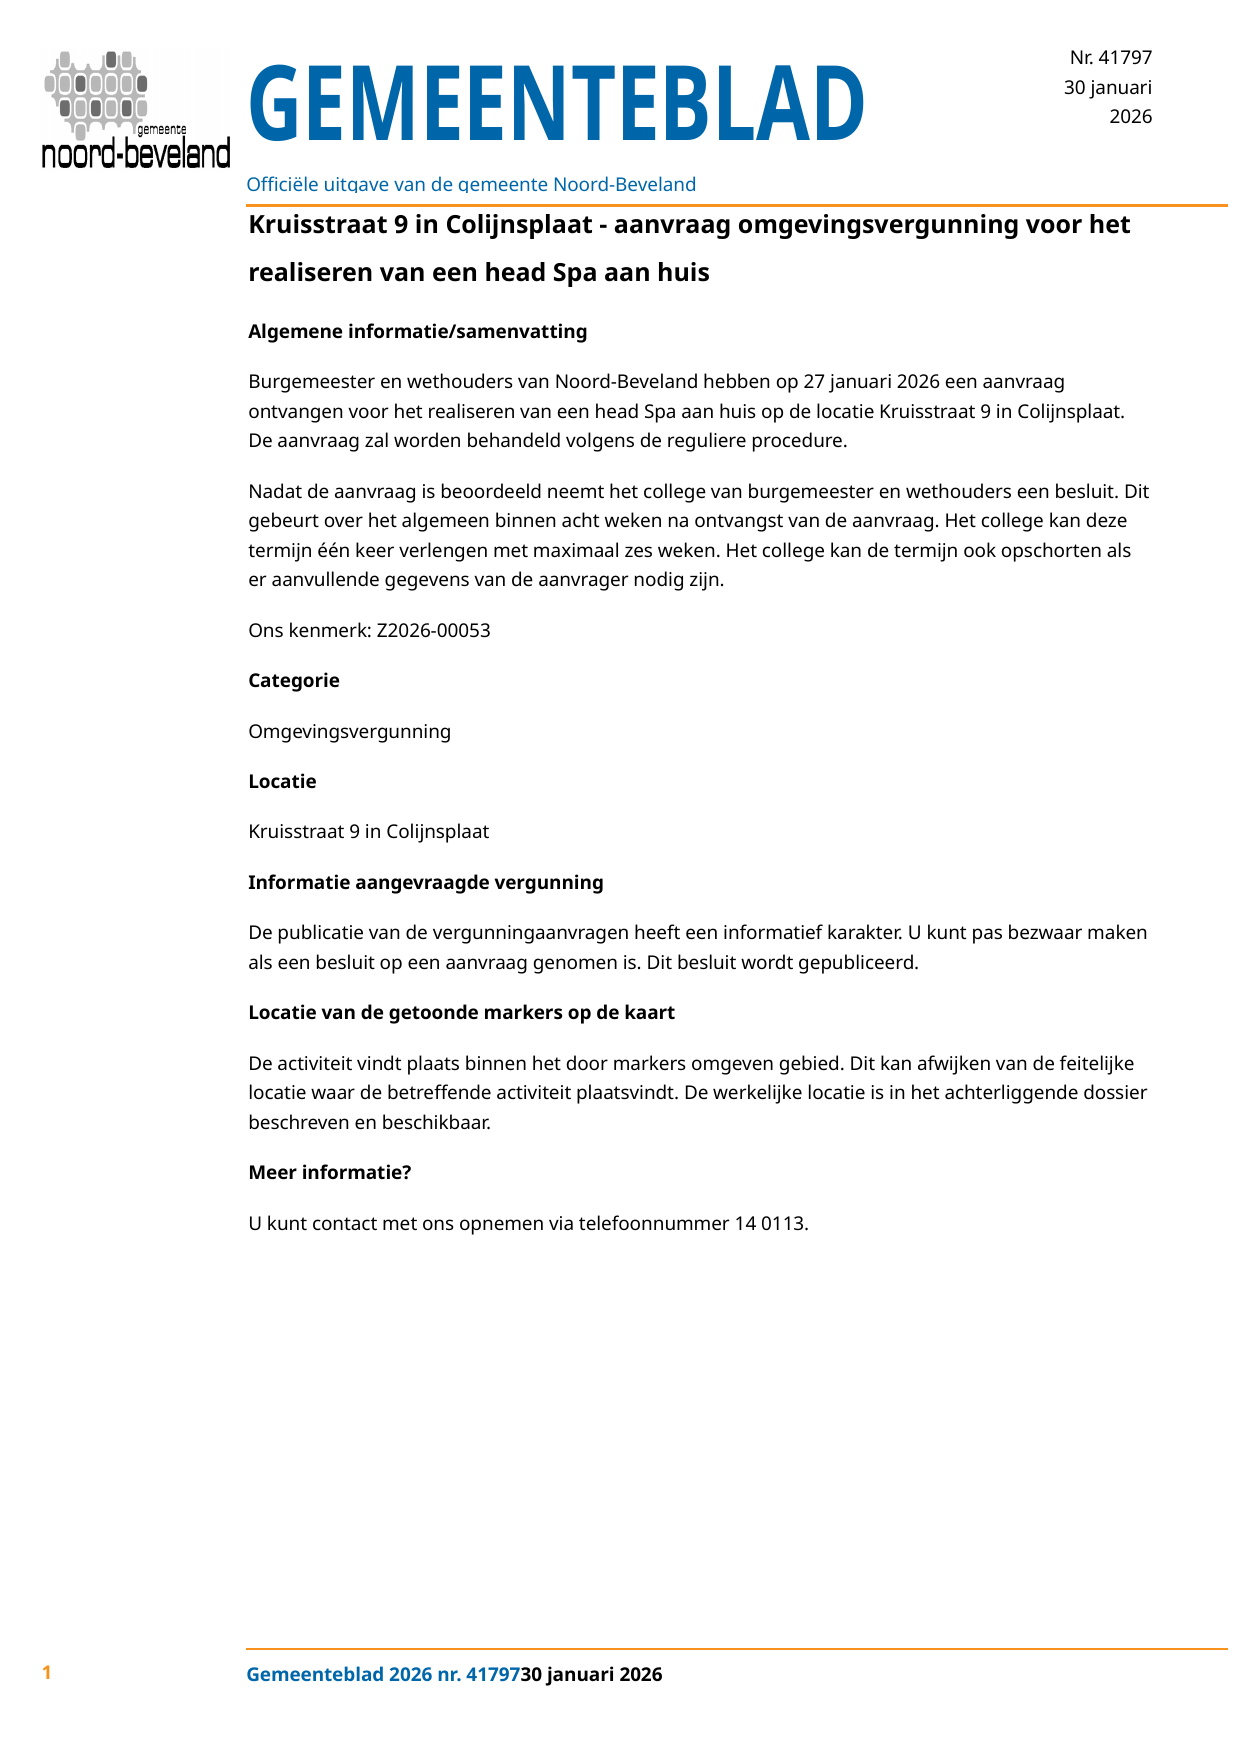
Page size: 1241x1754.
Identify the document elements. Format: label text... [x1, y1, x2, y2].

text Nadat de aanvraag is beoordeeld neemt het college van burgemeester en wethouders een besluit. Dit gebeurt over het algemeen binnen acht weken na ontvangst van de aanvraag. Het college kan deze termijn één keer verlengen met maximaal zes weken. Het college kan de termijn ook opschorten als er aanvullende gegevens van de aanvrager nodig zijn. [248, 478, 1152, 592]
text Kruisstraat 9 in Colijnsplaat - aanvraag omgevingsvergunning voor het realiseren van een head Spa aan huis [248, 207, 1152, 288]
text De activiteit vindt plaats binnen het door markers omgeven gebied. Dit kan afwijken van de feitelijke locatie waar de betreffende activiteit plaatsvindt. De werkelijke locatie is in het achterliggende dossier beschreven en beschikbaar. [248, 1050, 1152, 1135]
text Ons kenmerk: Z2026-00053 [248, 617, 1152, 643]
text Burgemeester en wethouders van Noord-Beveland hebben op 27 januari 2026 een aanvraag ontvangen voor het realiseren van een head Spa aan huis op de locatie Kruisstraat 9 in Colijnsplaat. De aanvraag zal worden behandeld volgens de reguliere procedure. [248, 368, 1152, 453]
text Omgevingsvergunning [248, 718, 1152, 744]
text U kunt contact met ons opnemen via telefoonnummer 14 0113. [248, 1210, 1152, 1236]
text Locatie [248, 768, 1152, 794]
text Meer informatie? [248, 1159, 1152, 1185]
text Categorie [248, 667, 1152, 693]
text De publicatie van de vergunningaanvragen heeft een informatief karakter. U kunt pas bezwaar maken als een besluit op een aanvraag genomen is. Dit besluit wordt gepubliceerd. [248, 919, 1152, 975]
picture [41, 47, 231, 172]
text Locatie van de getoonde markers op de kaart [248, 999, 1152, 1025]
text Algemene informatie/samenvatting [248, 318, 1152, 344]
text Kruisstraat 9 in Colijnsplaat [248, 819, 1152, 844]
text Informatie aangevraagde vergunning [248, 869, 1152, 895]
